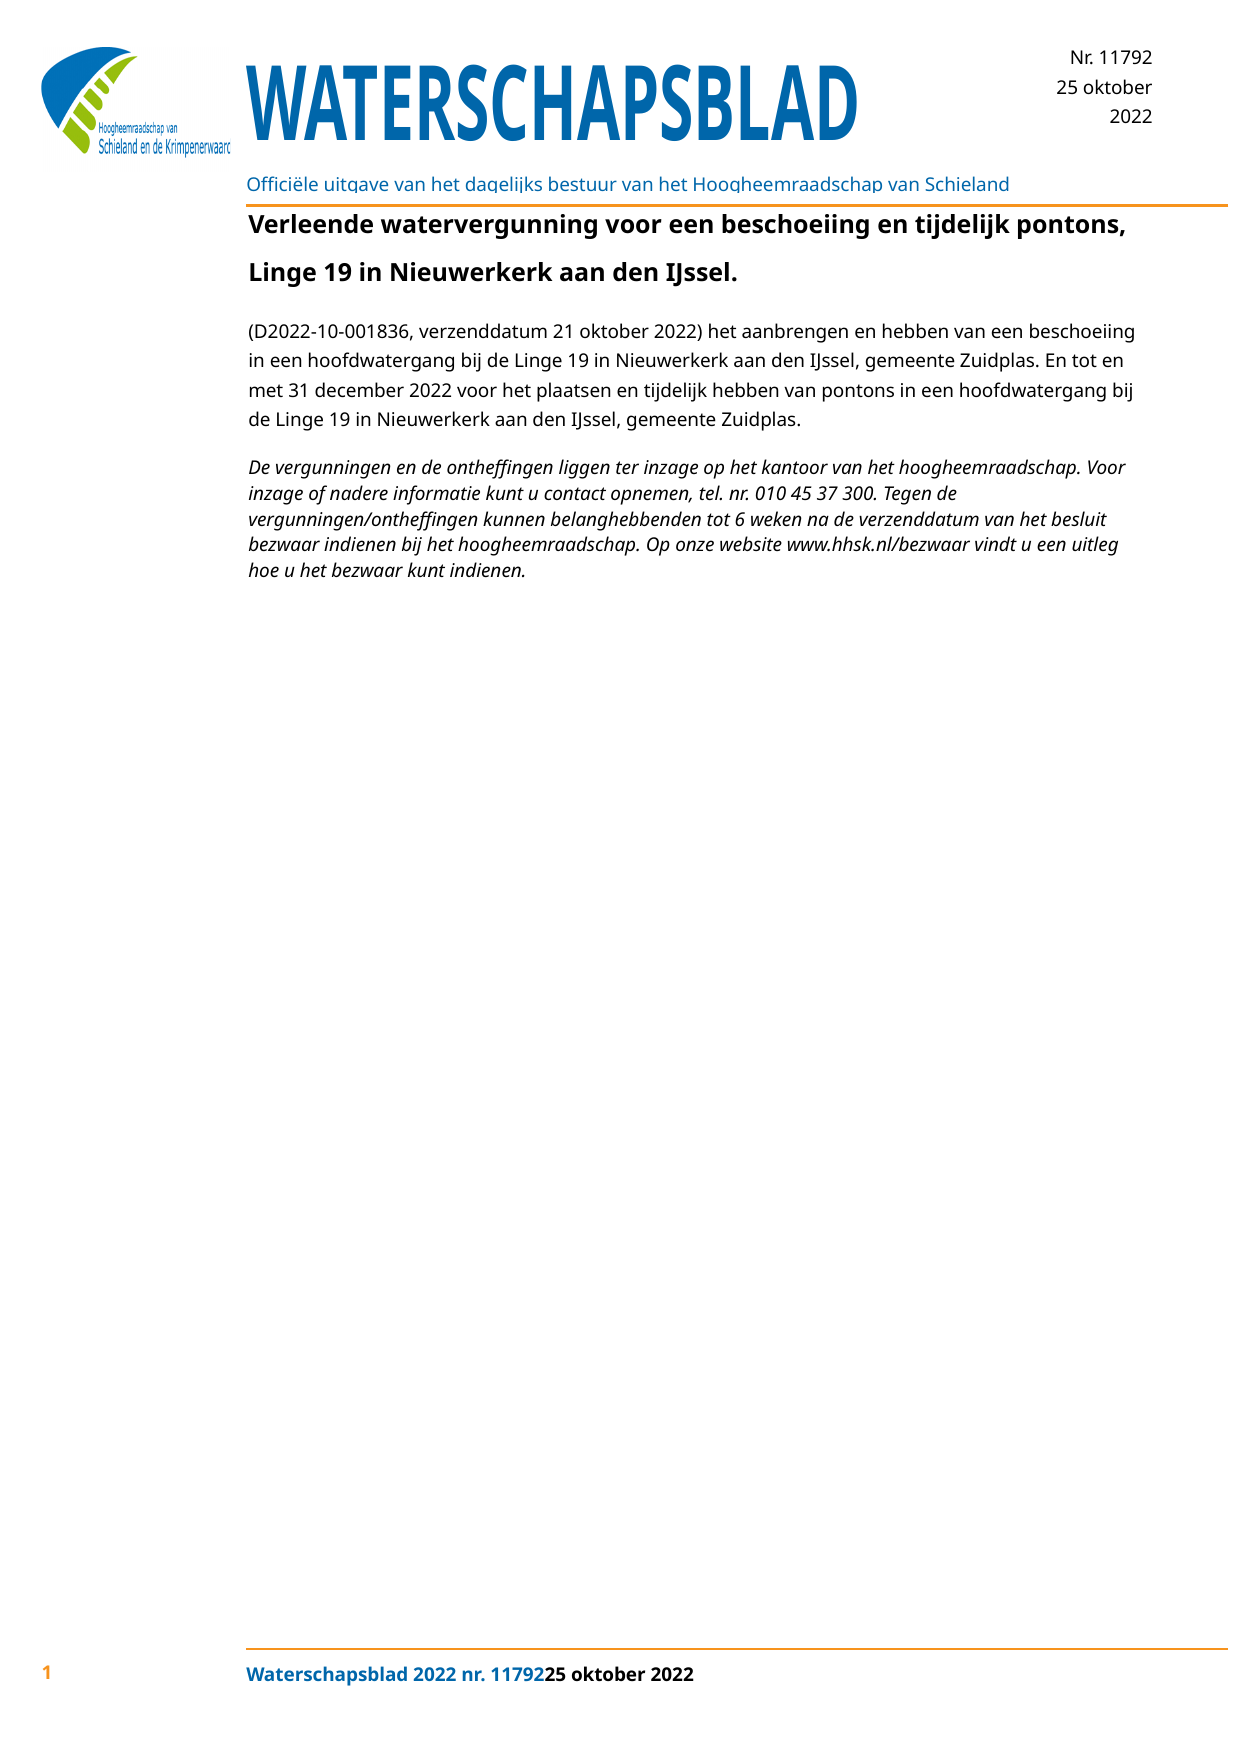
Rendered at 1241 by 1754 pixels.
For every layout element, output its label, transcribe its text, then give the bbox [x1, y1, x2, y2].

text (D2022-10-001836, verzenddatum 21 oktober 2022) het aanbrengen en hebben van een beschoeiing in een hoofdwatergang bij de Linge 19 in Nieuwerkerk aan den IJssel, gemeente Zuidplas. En tot en met 31 december 2022 voor het plaatsen en tijdelijk hebben van pontons in een hoofdwatergang bij de Linge 19 in Nieuwerkerk aan den IJssel, gemeente Zuidplas. [248, 318, 1152, 432]
text Verleende watervergunning voor een beschoeiing en tijdelijk pontons, Linge 19 in Nieuwerkerk aan den IJssel. [248, 207, 1152, 288]
picture [41, 47, 231, 172]
text De vergunningen en de ontheffingen liggen ter inzage op het kantoor van het hoogheemraadschap. Voor inzage of nadere informatie kunt u contact opnemen, tel. nr. 010 45 37 300. Tegen de vergunningen/ontheffingen kunnen belanghebbenden tot 6 weken na de verzenddatum van het besluit bezwaar indienen bij het hoogheemraadschap. Op onze website www.hhsk.nl/bezwaar vindt u een uitleg hoe u het bezwaar kunt indienen. [248, 454, 1152, 583]
